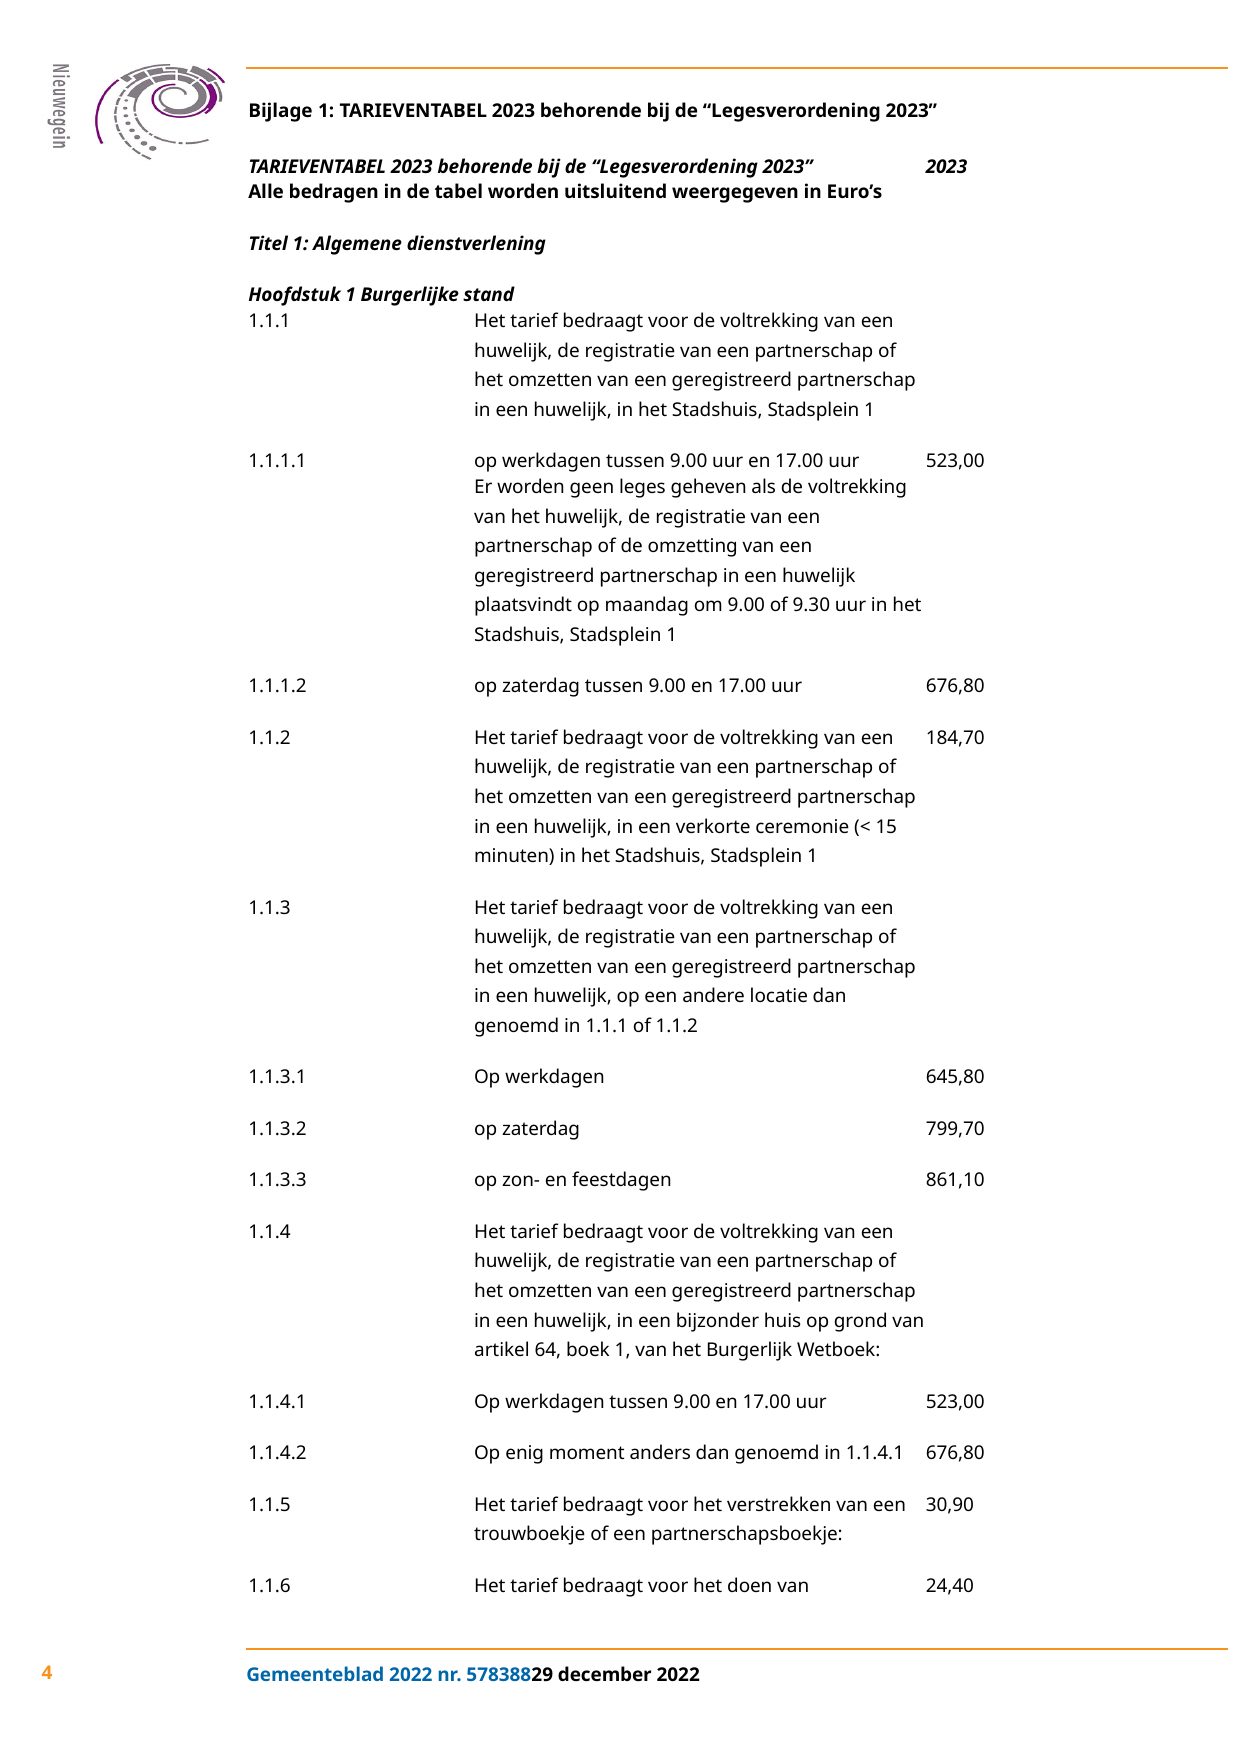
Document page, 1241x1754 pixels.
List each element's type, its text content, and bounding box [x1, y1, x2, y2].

table_cell [926, 308, 1152, 422]
table_cell [926, 1465, 1152, 1491]
table_cell 1.1.3.2 [248, 1115, 474, 1141]
table_cell op zon- en feestdagen [474, 1167, 926, 1192]
table_cell [474, 1141, 926, 1167]
table_cell Het tarief bedraagt voor de voltrekking van een huwelijk, de registratie van een partnerschap of het omzetten van een geregistreerd partnerschap in een huwelijk, in een bijzonder huis op grond van artikel 64, boek 1, van het Burgerlijk Wetboek: [474, 1218, 926, 1362]
table_cell 1.1.1.1 [248, 448, 474, 647]
table_cell 1.1.4.2 [248, 1439, 474, 1465]
table_cell 30,90 [926, 1491, 1152, 1546]
table_cell [926, 1362, 1152, 1388]
table_cell [474, 1090, 926, 1115]
table_cell Op werkdagen tussen 9.00 en 17.00 uur [474, 1388, 926, 1414]
table_cell [248, 868, 474, 894]
table_cell [474, 1546, 926, 1572]
table_cell 1.1.3.3 [248, 1167, 474, 1192]
table_cell Hoofdstuk 1 Burgerlijke stand [248, 282, 926, 307]
table_cell [926, 1218, 1152, 1362]
table_cell 645,80 [926, 1064, 1152, 1089]
table_cell Het tarief bedraagt voor de voltrekking van een huwelijk, de registratie van een partnerschap of het omzetten van een geregistreerd partnerschap in een huwelijk, in een verkorte ceremonie (< 15 minuten) in het Stadshuis, Stadsplein 1 [474, 724, 926, 868]
table_cell [926, 1141, 1152, 1167]
table_cell [926, 647, 1152, 673]
table_cell Er worden geen leges geheven als de voltrekking van het huwelijk, de registratie van een partnerschap of de omzetting van een geregistreerd partnerschap in een huwelijk plaatsvindt op maandag om 9.00 of 9.30 uur in het Stadshuis, Stadsplein 1 [474, 473, 926, 647]
text Bijlage 1: TARIEVENTABEL 2023 behorende bij de “Legesverordening 2023” [248, 95, 1152, 123]
table_cell [926, 1090, 1152, 1115]
table_cell [474, 1193, 926, 1218]
table_cell op zaterdag [474, 1115, 926, 1141]
table_cell [926, 1414, 1152, 1439]
table_cell 1.1.1.2 [248, 673, 474, 698]
table_cell [474, 1465, 926, 1491]
table_cell [248, 1414, 474, 1439]
table_cell Het tarief bedraagt voor de voltrekking van een huwelijk, de registratie van een partnerschap of het omzetten van een geregistreerd partnerschap in een huwelijk, op een andere locatie dan genoemd in 1.1.1 of 1.1.2 [474, 894, 926, 1038]
table_cell 676,80 [926, 1439, 1152, 1465]
table_cell 523,00 [926, 1388, 1152, 1414]
table_cell [474, 868, 926, 894]
table_cell [248, 1193, 474, 1218]
table_cell [926, 230, 1152, 256]
table_cell [248, 205, 1152, 230]
table_cell 1.1.2 [248, 724, 474, 868]
table_cell Op werkdagen [474, 1064, 926, 1089]
table_cell 676,80 [926, 673, 1152, 698]
table_cell Op enig moment anders dan genoemd in 1.1.4.1 [474, 1439, 926, 1465]
table_cell Het tarief bedraagt voor de voltrekking van een huwelijk, de registratie van een partnerschap of het omzetten van een geregistreerd partnerschap in een huwelijk, in het Stadshuis, Stadsplein 1 [474, 308, 926, 422]
table_cell 1.1.6 [248, 1572, 474, 1598]
table_cell 24,40 [926, 1572, 1152, 1598]
table_cell 1.1.1 [248, 308, 474, 422]
table_cell [474, 1038, 926, 1064]
table_cell 799,70 [926, 1115, 1152, 1141]
table_cell [248, 256, 1152, 282]
table_cell [248, 1141, 474, 1167]
table_cell 1.1.3 [248, 894, 474, 1038]
table_cell 861,10 [926, 1167, 1152, 1192]
table_cell [926, 894, 1152, 1038]
table_cell [926, 282, 1152, 307]
table_header 2023 [926, 153, 1152, 179]
table_cell op zaterdag tussen 9.00 en 17.00 uur [474, 673, 926, 698]
table_cell 1.1.5 [248, 1491, 474, 1546]
table_cell Alle bedragen in de tabel worden uitsluitend weergegeven in Euro’s [248, 179, 926, 204]
table_cell Het tarief bedraagt voor het verstrekken van een trouwboekje of een partnerschapsboekje: [474, 1491, 926, 1546]
table_cell 1.1.4 [248, 1218, 474, 1362]
table_cell [926, 1546, 1152, 1572]
table_cell [248, 699, 474, 724]
table_cell [926, 422, 1152, 448]
table_cell [248, 647, 474, 673]
table_cell 1.1.4.1 [248, 1388, 474, 1414]
table_cell 184,70 [926, 724, 1152, 868]
table_cell [474, 647, 926, 673]
table_cell Het tarief bedraagt voor het doen van [474, 1572, 926, 1598]
table_cell [248, 1090, 474, 1115]
table_cell [248, 1465, 474, 1491]
table_cell [474, 699, 926, 724]
table_cell [248, 1362, 474, 1388]
table_cell [926, 1038, 1152, 1064]
picture [41, 47, 231, 172]
table_cell [474, 1414, 926, 1439]
table_cell op werkdagen tussen 9.00 uur en 17.00 uur [474, 448, 926, 473]
table_cell [926, 179, 1152, 204]
table_cell 523,00 [926, 448, 1152, 473]
table_cell Titel 1: Algemene dienstverlening [248, 230, 926, 256]
table_cell 1.1.3.1 [248, 1064, 474, 1089]
table_cell [474, 422, 926, 448]
table_cell [474, 1362, 926, 1388]
table_cell [926, 473, 1152, 647]
table_header TARIEVENTABEL 2023 behorende bij de “Legesverordening 2023” [248, 153, 926, 179]
table_cell [926, 868, 1152, 894]
table_cell [248, 1546, 474, 1572]
table_cell [926, 699, 1152, 724]
table_cell [926, 1193, 1152, 1218]
table_cell [248, 1038, 474, 1064]
table_cell [248, 422, 474, 448]
